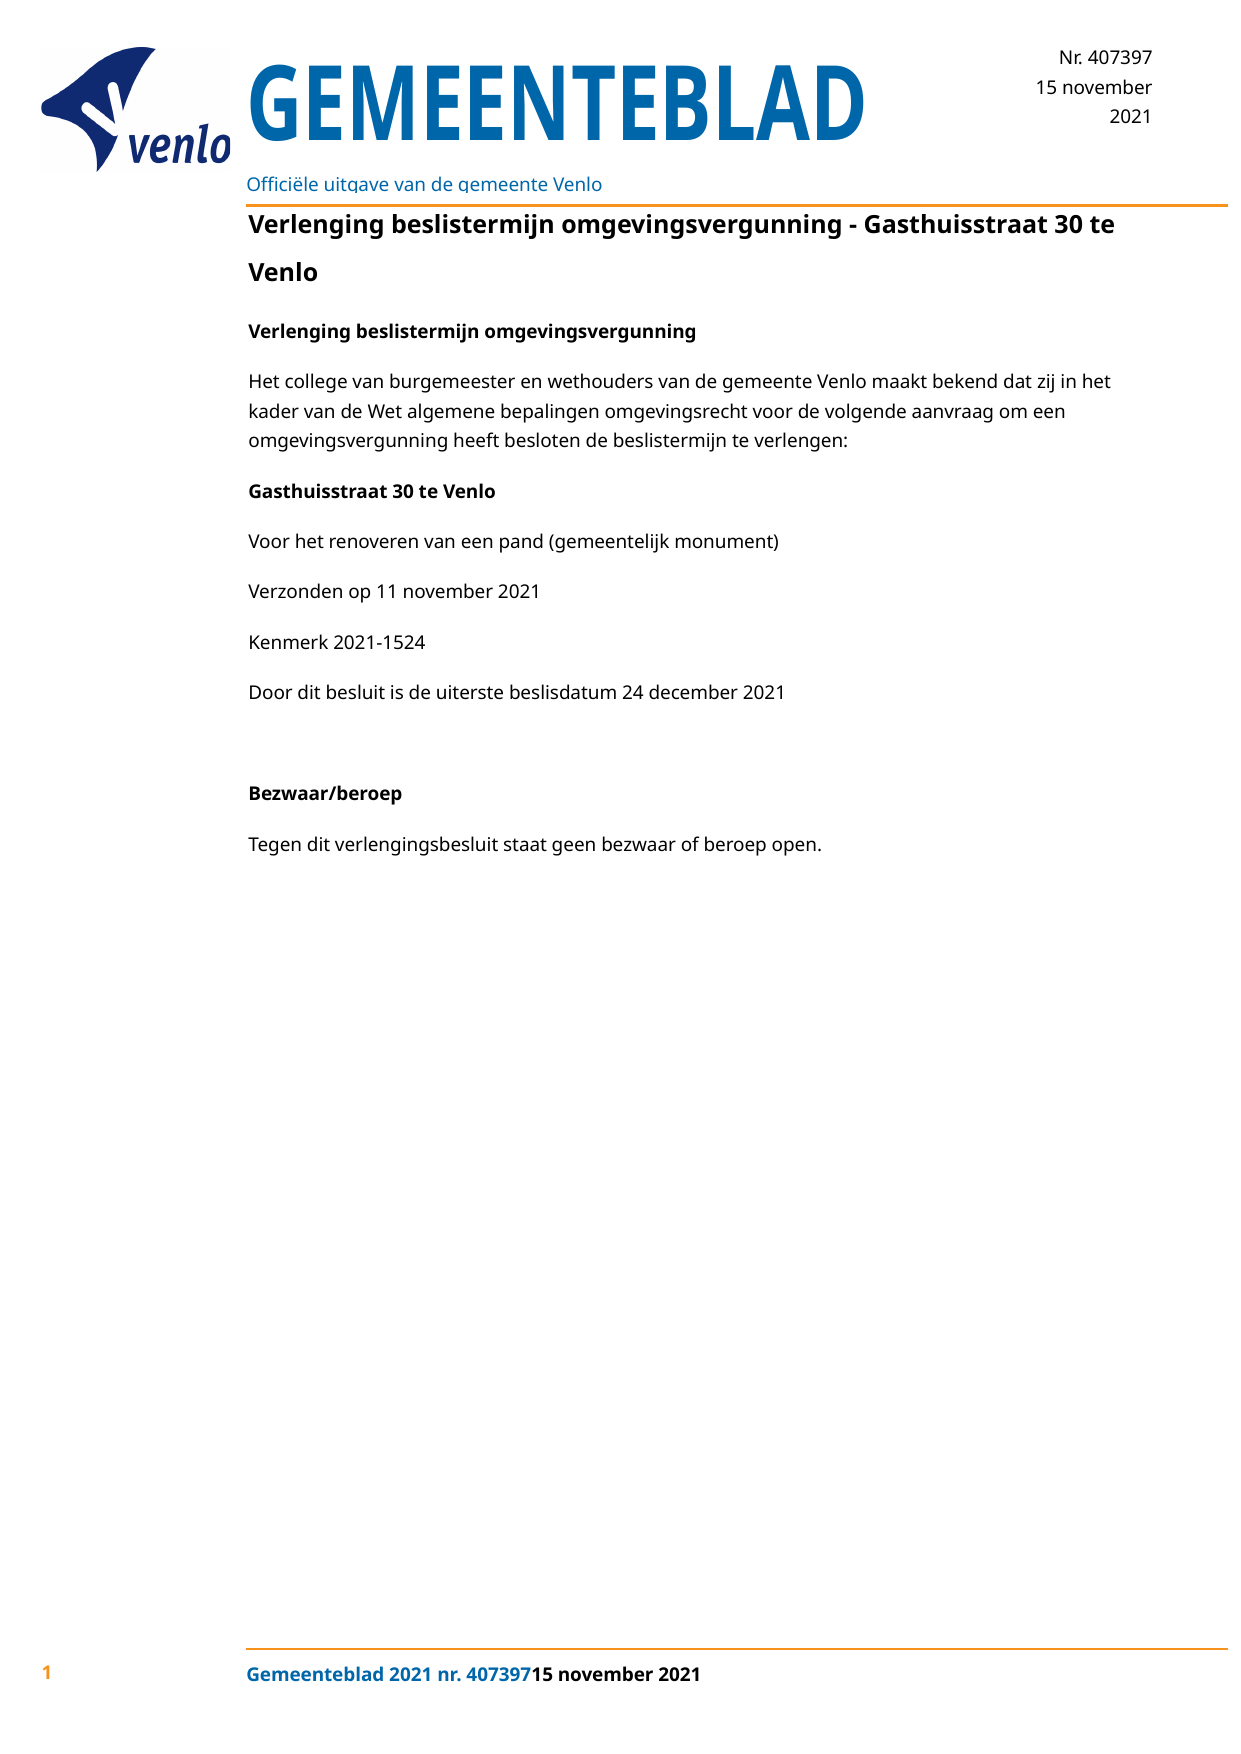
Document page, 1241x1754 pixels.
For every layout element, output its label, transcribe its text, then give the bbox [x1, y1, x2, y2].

text Voor het renoveren van een pand (gemeentelijk monument) [248, 528, 1152, 554]
picture [41, 47, 231, 172]
text Verlenging beslistermijn omgevingsvergunning - Gasthuisstraat 30 te Venlo [248, 207, 1152, 288]
text Verlenging beslistermijn omgevingsvergunning [248, 318, 1152, 344]
text Het college van burgemeester en wethouders van de gemeente Venlo maakt bekend dat zij in het kader van de Wet algemene bepalingen omgevingsrecht voor de volgende aanvraag om een omgevingsvergunning heeft besloten de beslistermijn te verlengen: [248, 368, 1152, 453]
text Kenmerk 2021-1524 [248, 629, 1152, 655]
text Gasthuisstraat 30 te Venlo [248, 478, 1152, 504]
text Door dit besluit is de uiterste beslisdatum 24 december 2021 [248, 679, 1152, 705]
text Bezwaar/beroep [248, 780, 1152, 806]
text Tegen dit verlengingsbesluit staat geen bezwaar of beroep open. [248, 831, 1152, 857]
text Verzonden op 11 november 2021 [248, 579, 1152, 604]
